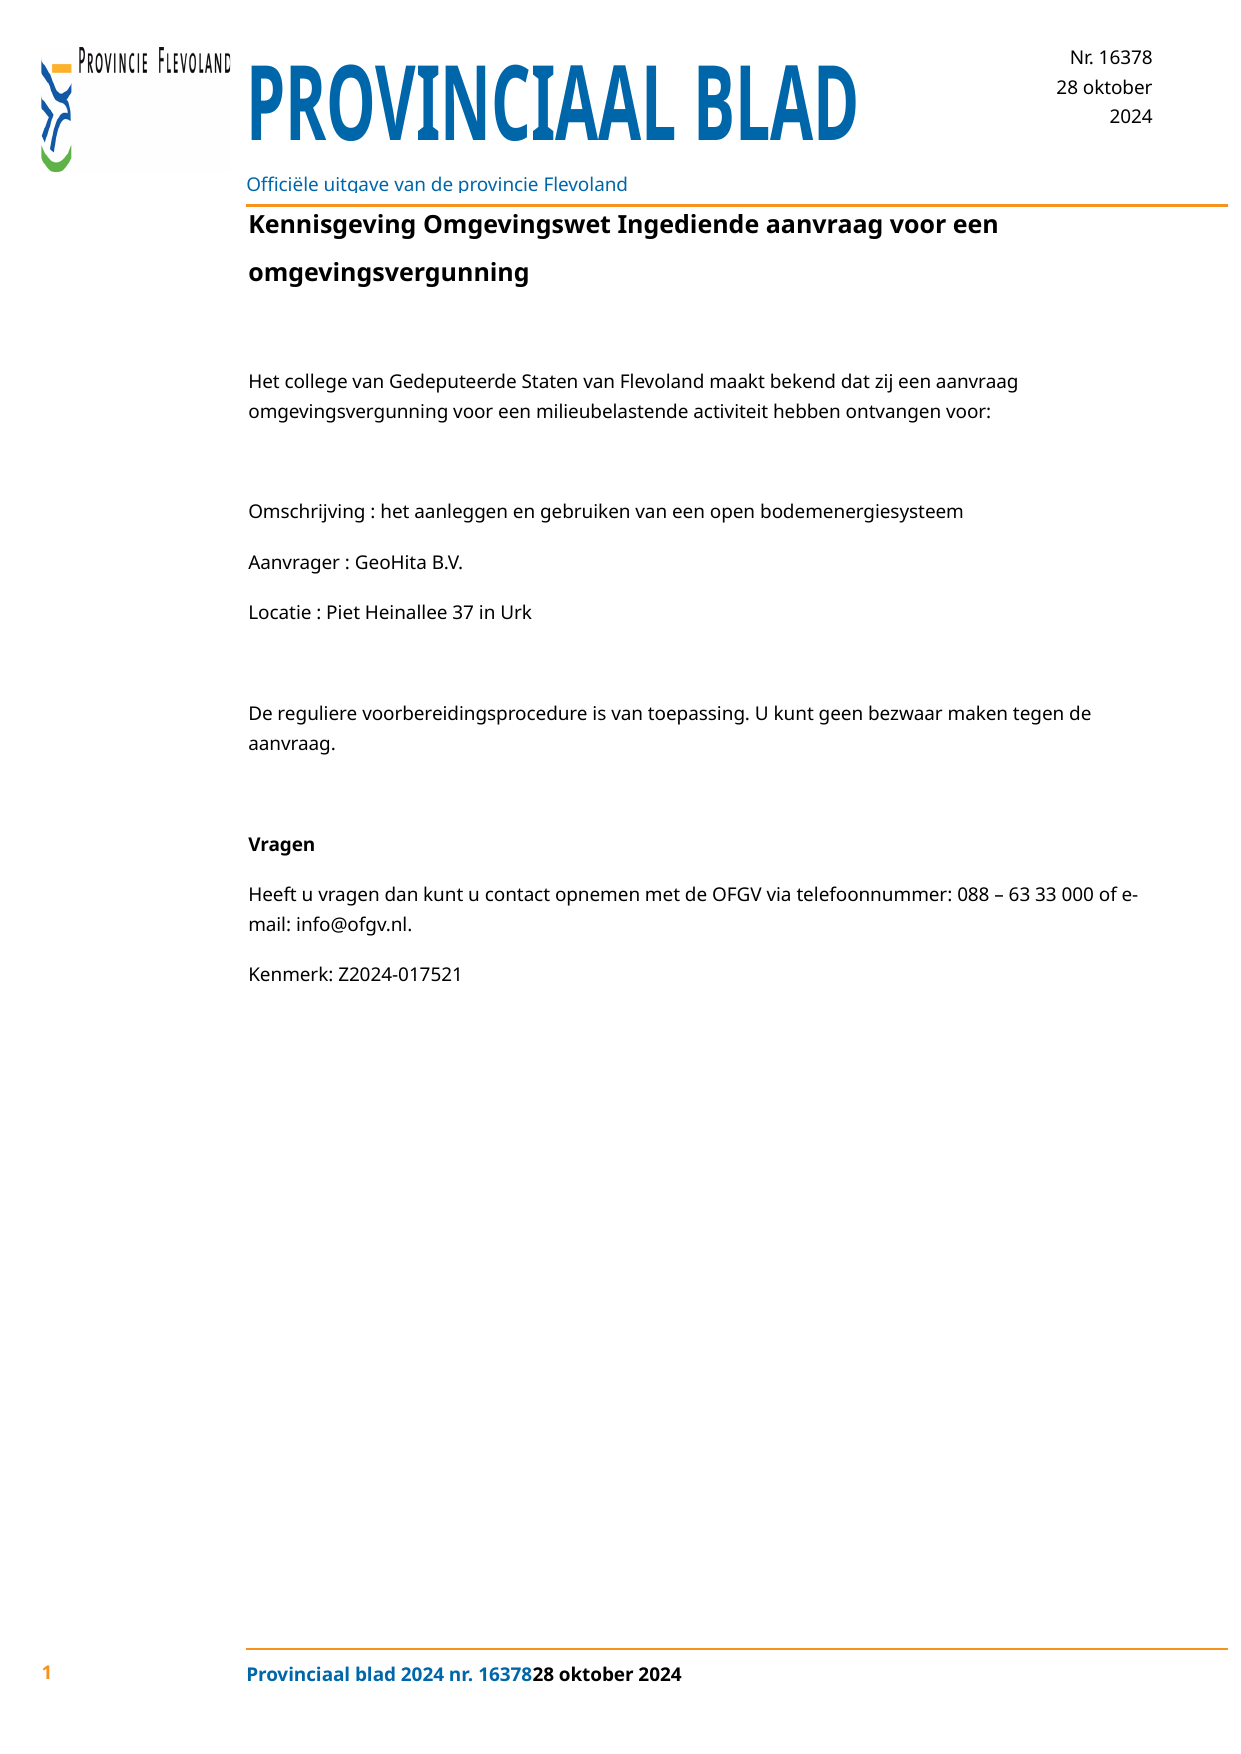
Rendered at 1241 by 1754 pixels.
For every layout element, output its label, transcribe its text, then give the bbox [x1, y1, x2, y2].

text Kenmerk: Z2024-017521 [248, 961, 1152, 987]
picture [41, 47, 231, 172]
text Omschrijving : het aanleggen en gebruiken van een open bodemenergiesysteem [248, 499, 1152, 524]
text De reguliere voorbereidingsprocedure is van toepassing. U kunt geen bezwaar maken tegen de aanvraag. [248, 700, 1152, 756]
text Vragen [248, 831, 1152, 857]
text Locatie : Piet Heinallee 37 in Urk [248, 599, 1152, 625]
text Kennisgeving Omgevingswet Ingediende aanvraag voor een omgevingsvergunning [248, 207, 1152, 288]
text Heeft u vragen dan kunt u contact opnemen met de OFGV via telefoonnummer: 088 – 63 33 000 of e-mail: info@ofgv.nl. [248, 881, 1152, 937]
text Het college van Gedeputeerde Staten van Flevoland maakt bekend dat zij een aanvraag omgevingsvergunning voor een milieubelastende activiteit hebben ontvangen voor: [248, 368, 1152, 424]
text Aanvrager : GeoHita B.V. [248, 549, 1152, 575]
